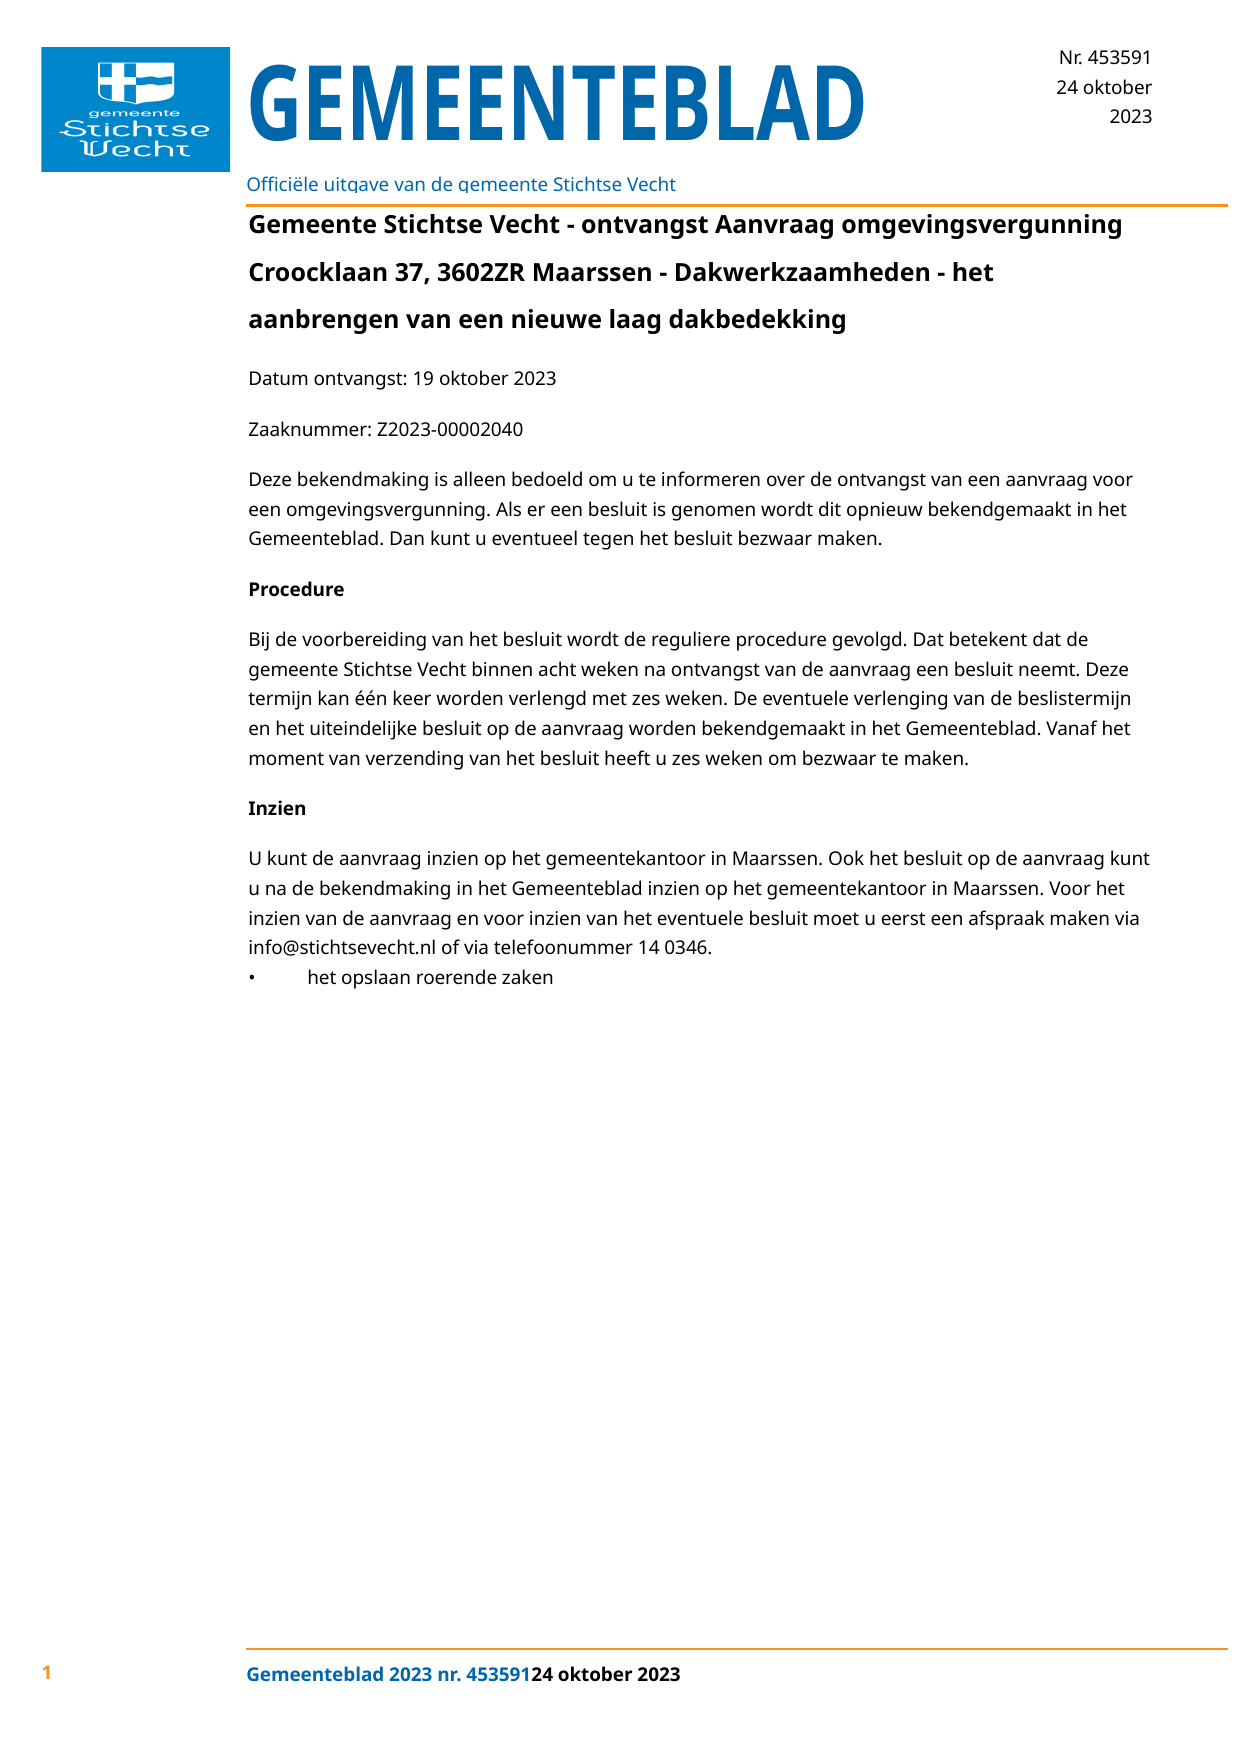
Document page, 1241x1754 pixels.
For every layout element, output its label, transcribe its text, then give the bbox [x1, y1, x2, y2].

text Datum ontvangst: 19 oktober 2023 [248, 366, 1152, 391]
text Inzien [248, 795, 1152, 821]
text U kunt de aanvraag inzien op het gemeentekantoor in Maarssen. Ook het besluit op de aanvraag kunt u na de bekendmaking in het Gemeenteblad inzien op het gemeentekantoor in Maarssen. Voor het inzien van de aanvraag en voor inzien van het eventuele besluit moet u eerst een afspraak maken via info@stichtsevecht.nl of via telefoonummer 14 0346. [248, 846, 1152, 960]
list het opslaan roerende zaken [248, 964, 1152, 989]
picture [99, 63, 135, 101]
text Bij de voorbereiding van het besluit wordt de reguliere procedure gevolgd. Dat betekent dat de gemeente Stichtse Vecht binnen acht weken na ontvangst van de aanvraag een besluit neemt. Deze termijn kan één keer worden verlengd met zes weken. De eventuele verlenging van de beslistermijn en het uiteindelijke besluit op de aanvraag worden bekendgemaakt in het Gemeenteblad. Vanaf het moment van verzending van het besluit heeft u zes weken om bezwaar te maken. [248, 626, 1152, 770]
text Procedure [248, 576, 1152, 602]
text Deze bekendmaking is alleen bedoeld om u te informeren over de ontvangst van een aanvraag voor een omgevingsvergunning. Als er een besluit is genomen wordt dit opnieuw bekendgemaakt in het Gemeenteblad. Dan kunt u eventueel tegen het besluit bezwaar maken. [248, 466, 1152, 551]
text Gemeente Stichtse Vecht - ontvangst Aanvraag omgevingsvergunning Croocklaan 37, 3602ZR Maarssen - Dakwerkzaamheden - het aanbrengen van een nieuwe laag dakbedekking [248, 207, 1152, 336]
text Zaaknummer: Z2023-00002040 [248, 416, 1152, 442]
picture [137, 63, 174, 103]
